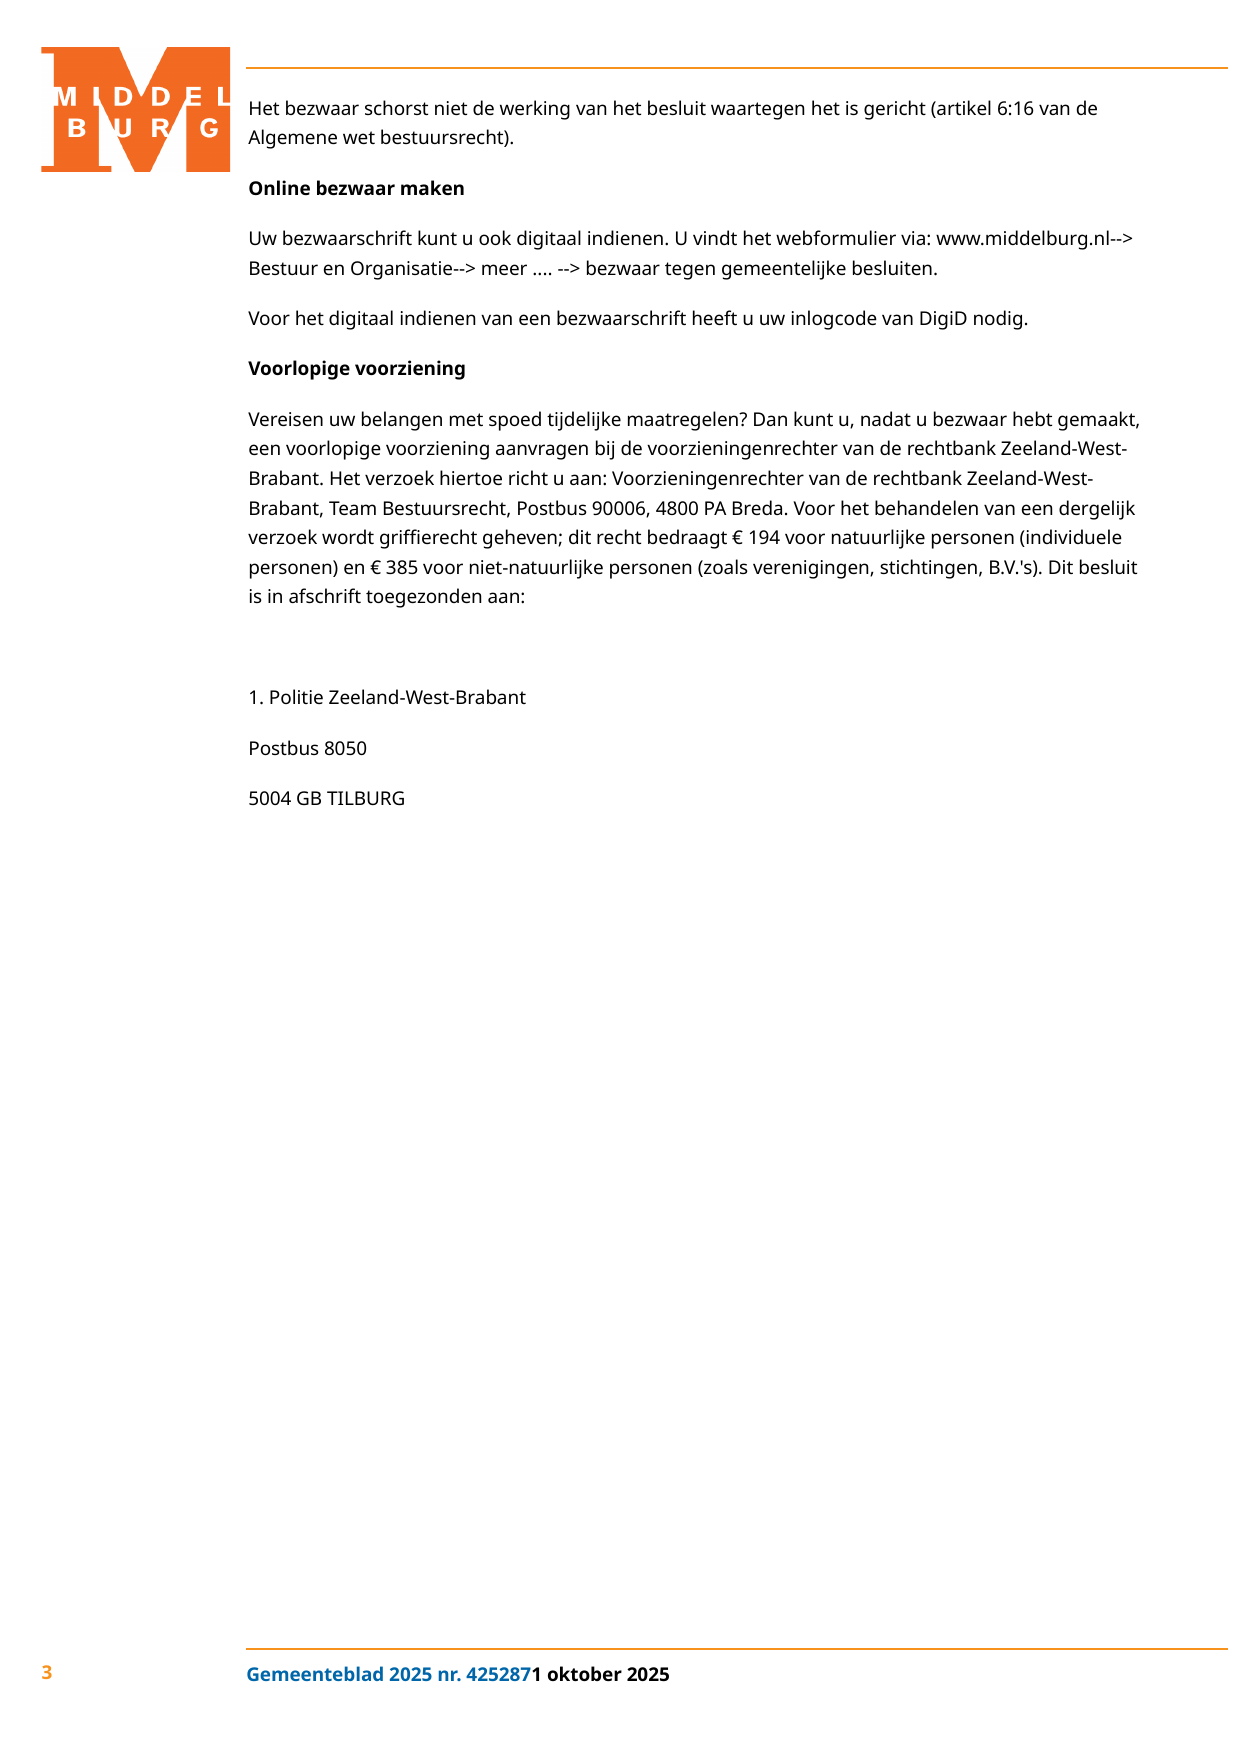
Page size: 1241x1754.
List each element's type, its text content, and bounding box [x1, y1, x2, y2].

text Vereisen uw belangen met spoed tijdelijke maatregelen? Dan kunt u, nadat u bezwaar hebt gemaakt, een voorlopige voorziening aanvragen bij de voorzieningenrechter van de rechtbank Zeeland-West-Brabant. Het verzoek hiertoe richt u aan: Voorzieningenrechter van de rechtbank Zeeland-West-Brabant, Team Bestuursrecht, Postbus 90006, 4800 PA Breda. Voor het behandelen van een dergelijk verzoek wordt griffierecht geheven; dit recht bedraagt € 194 voor natuurlijke personen (individuele personen) en € 385 voor niet-natuurlijke personen (zoals verenigingen, stichtingen, B.V.'s). Dit besluit is in afschrift toegezonden aan: [248, 406, 1152, 609]
picture [41, 47, 231, 172]
text Voorlopige voorziening [248, 356, 1152, 381]
text Voor het digitaal indienen van een bezwaarschrift heeft u uw inlogcode van DigiD nodig. [248, 305, 1152, 331]
text Online bezwaar maken [248, 175, 1152, 201]
text Het bezwaar schorst niet de werking van het besluit waartegen het is gericht (artikel 6:16 van de Algemene wet bestuursrecht). [248, 95, 1152, 150]
text Uw bezwaarschrift kunt u ook digitaal indienen. U vindt het webformulier via: www.middelburg.nl--> Bestuur en Organisatie--> meer .... --> bezwaar tegen gemeentelijke besluiten. [248, 225, 1152, 281]
text Postbus 8050 [248, 735, 1152, 761]
text 1. Politie Zeeland-West-Brabant [248, 684, 1152, 710]
text 5004 GB TILBURG [248, 785, 1152, 811]
